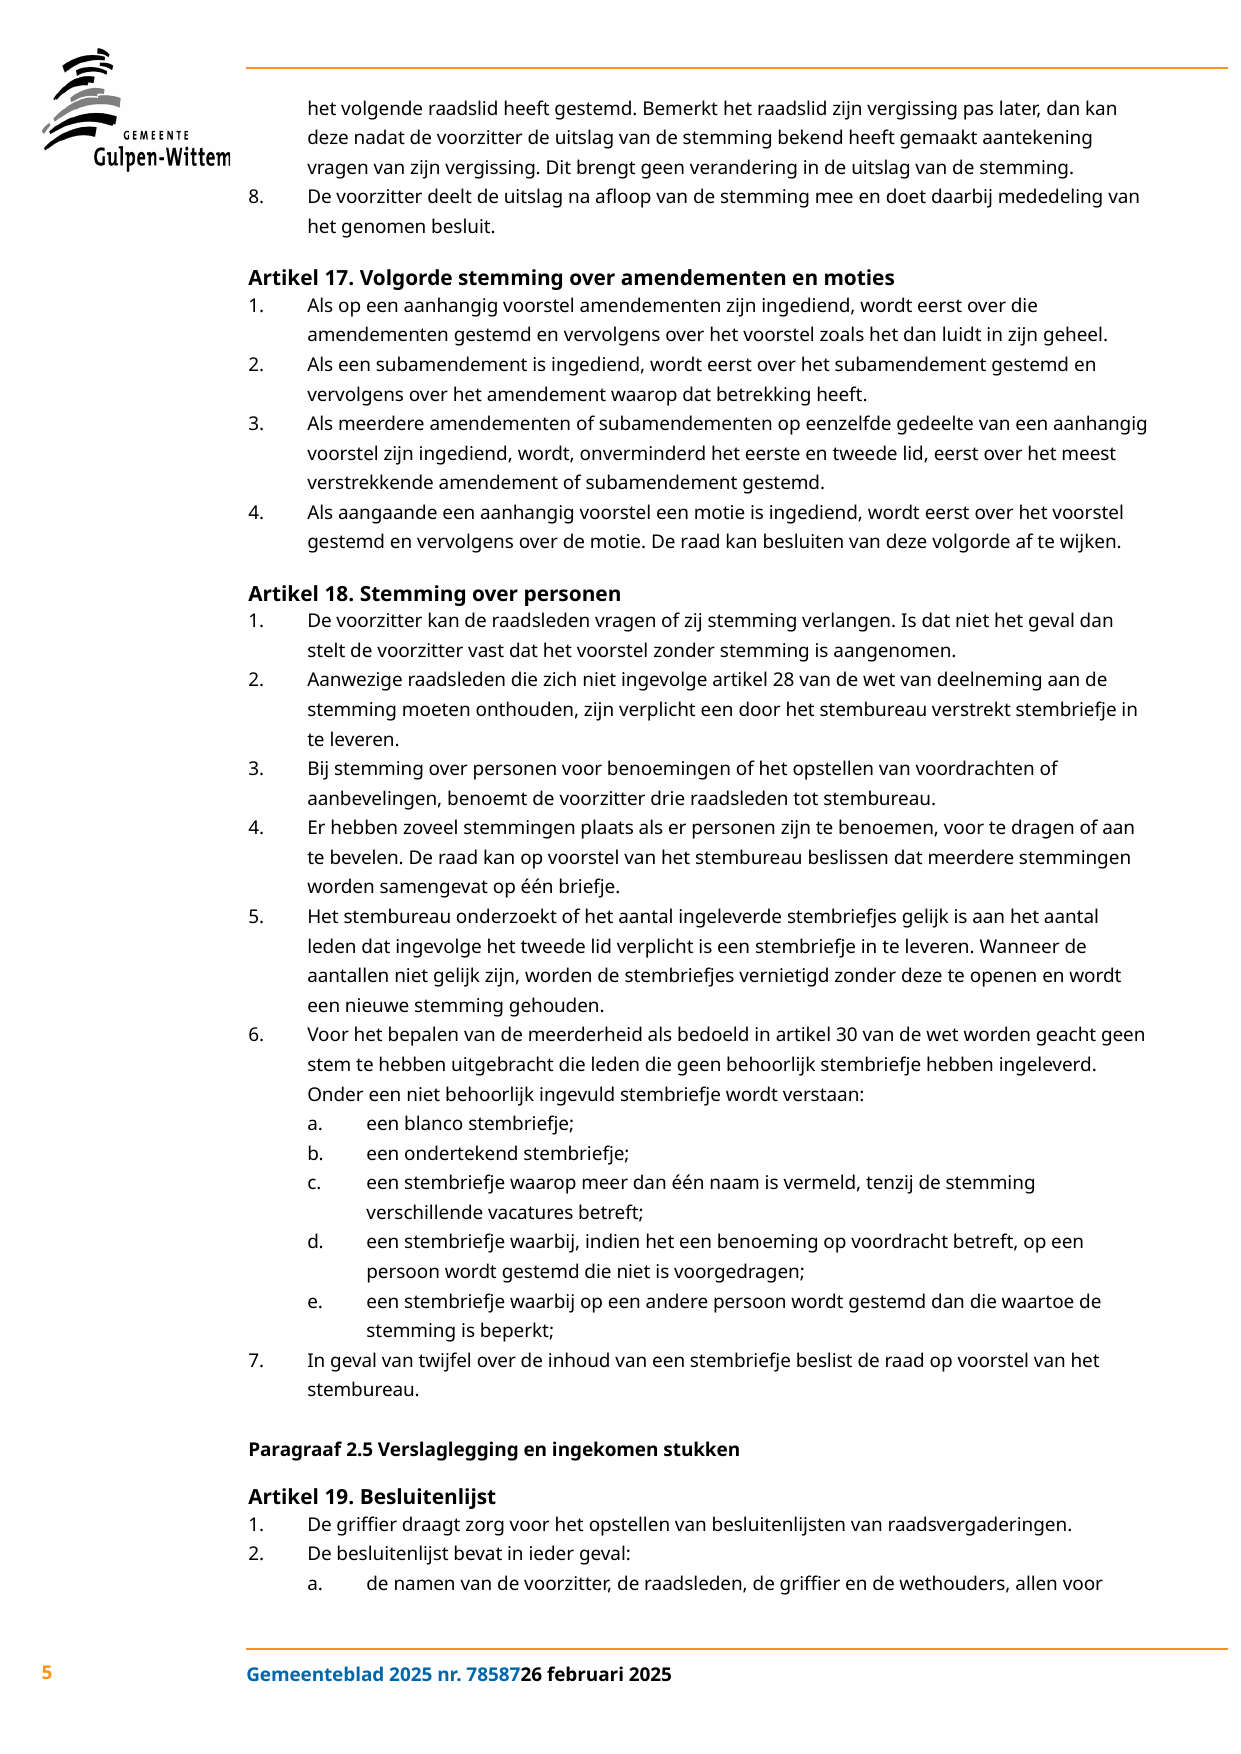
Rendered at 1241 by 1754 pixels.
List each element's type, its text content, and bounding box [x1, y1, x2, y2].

list de namen van de voorzitter, de raadsleden, de griffier en de wethouders, allen voor [307, 1570, 1152, 1596]
text Artikel 19. Besluitenlijst [248, 1482, 1152, 1511]
list De griffier draagt zorg voor het opstellen van besluitenlijsten van raadsvergaderingen. [248, 1511, 1152, 1537]
list Er hebben zoveel stemmingen plaats als er personen zijn te benoemen, voor te dragen of aan te bevelen. De raad kan op voorstel van het stembureau beslissen dat meerdere stemmingen worden samengevat op één briefje. [248, 814, 1152, 899]
list het volgende raadslid heeft gestemd. Bemerkt het raadslid zijn vergissing pas later, dan kan deze nadat de voorzitter de uitslag van de stemming bekend heeft gemaakt aantekening vragen van zijn vergissing. Dit brengt geen verandering in de uitslag van de stemming. [248, 95, 1152, 180]
list De besluitenlijst bevat in ieder geval: [248, 1540, 1152, 1566]
list een ondertekend stembriefje; [307, 1140, 1152, 1166]
list een stembriefje waarbij, indien het een benoeming op voordracht betreft, op een persoon wordt gestemd die niet is voorgedragen; [307, 1229, 1152, 1284]
list Voor het bepalen van de meerderheid als bedoeld in artikel 30 van de wet worden geacht geen stem te hebben uitgebracht die leden die geen behoorlijk stembriefje hebben ingeleverd. Onder een niet behoorlijk ingevuld stembriefje wordt verstaan: [248, 1022, 1152, 1107]
list Aanwezige raadsleden die zich niet ingevolge artikel 28 van de wet van deelneming aan de stemming moeten onthouden, zijn verplicht een door het stembureau verstrekt stembriefje in te leveren. [248, 667, 1152, 752]
list Als op een aanhangig voorstel amendementen zijn ingediend, wordt eerst over die amendementen gestemd en vervolgens over het voorstel zoals het dan luidt in zijn geheel. [248, 292, 1152, 347]
list In geval van twijfel over de inhoud van een stembriefje beslist de raad op voorstel van het stembureau. [248, 1347, 1152, 1402]
list Als aangaande een aanhangig voorstel een motie is ingediend, wordt eerst over het voorstel gestemd en vervolgens over de motie. De raad kan besluiten van deze volgorde af te wijken. [248, 499, 1152, 554]
list een stembriefje waarop meer dan één naam is vermeld, tenzij de stemming verschillende vacatures betreft; [307, 1169, 1152, 1225]
text Paragraaf 2.5 Verslaglegging en ingekomen stukken [248, 1436, 1152, 1462]
picture [41, 47, 231, 172]
list De voorzitter deelt de uitslag na afloop van de stemming mee en doet daarbij mededeling van het genomen besluit. [248, 183, 1152, 239]
list een stembriefje waarbij op een andere persoon wordt gestemd dan die waartoe de stemming is beperkt; [307, 1288, 1152, 1343]
list Als meerdere amendementen of subamendementen op eenzelfde gedeelte van een aanhangig voorstel zijn ingediend, wordt, onverminderd het eerste en tweede lid, eerst over het meest verstrekkende amendement of subamendement gestemd. [248, 410, 1152, 495]
list Als een subamendement is ingediend, wordt eerst over het subamendement gestemd en vervolgens over het amendement waarop dat betrekking heeft. [248, 351, 1152, 406]
list Het stembureau onderzoekt of het aantal ingeleverde stembriefjes gelijk is aan het aantal leden dat ingevolge het tweede lid verplicht is een stembriefje in te leveren. Wanneer de aantallen niet gelijk zijn, worden de stembriefjes vernietigd zonder deze te openen en wordt een nieuwe stemming gehouden. [248, 903, 1152, 1018]
text Artikel 17. Volgorde stemming over amendementen en moties [248, 263, 1152, 292]
list De voorzitter kan de raadsleden vragen of zij stemming verlangen. Is dat niet het geval dan stelt de voorzitter vast dat het voorstel zonder stemming is aangenomen. [248, 607, 1152, 663]
list Bij stemming over personen voor benoemingen of het opstellen van voordrachten of aanbevelingen, benoemt de voorzitter drie raadsleden tot stembureau. [248, 755, 1152, 811]
list een blanco stembriefje; [307, 1110, 1152, 1136]
text Artikel 18. Stemming over personen [248, 579, 1152, 607]
